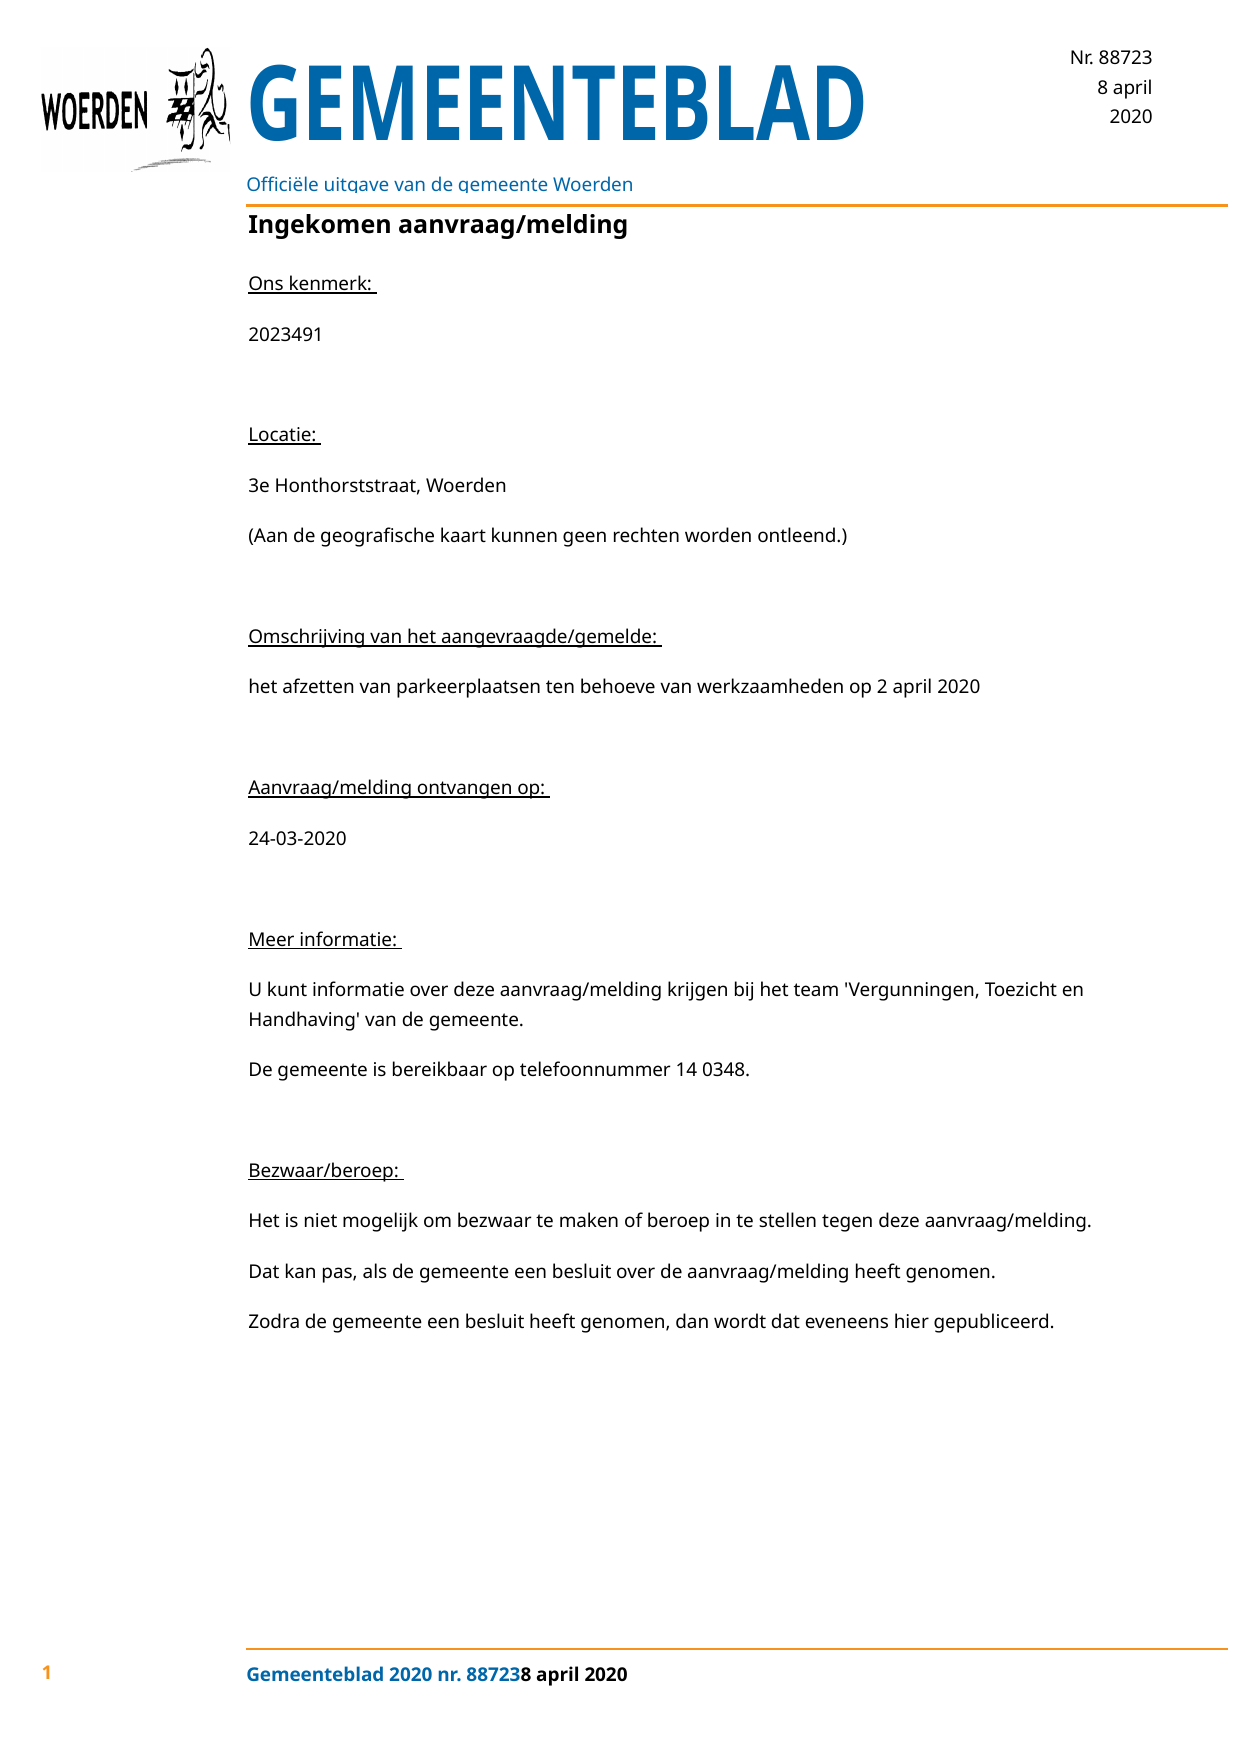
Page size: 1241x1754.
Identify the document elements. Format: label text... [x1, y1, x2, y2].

text Bezwaar/beroep: [248, 1157, 1152, 1183]
text Zodra de gemeente een besluit heeft genomen, dan wordt dat eveneens hier gepubliceerd. [248, 1308, 1152, 1334]
text (Aan de geografische kaart kunnen geen rechten worden ontleend.) [248, 522, 1152, 548]
text Het is niet mogelijk om bezwaar te maken of beroep in te stellen tegen deze aanvraag/melding. [248, 1207, 1152, 1233]
text Meer informatie: [248, 926, 1152, 951]
text Aanvraag/melding ontvangen op: [248, 774, 1152, 800]
text Omschrijving van het aangevraagde/gemelde: [248, 623, 1152, 649]
text 24-03-2020 [248, 825, 1152, 851]
text het afzetten van parkeerplaatsen ten behoeve van werkzaamheden op 2 april 2020 [248, 674, 1152, 699]
text 3e Honthorststraat, Woerden [248, 472, 1152, 498]
text Dat kan pas, als de gemeente een besluit over de aanvraag/melding heeft genomen. [248, 1258, 1152, 1283]
text Ons kenmerk: [248, 270, 1152, 296]
text Ingekomen aanvraag/melding [248, 207, 1152, 241]
text 2023491 [248, 321, 1152, 346]
text U kunt informatie over deze aanvraag/melding krijgen bij het team 'Vergunningen, Toezicht en Handhaving' van de gemeente. [248, 976, 1152, 1031]
text Locatie: [248, 422, 1152, 447]
text De gemeente is bereikbaar op telefoonnummer 14 0348. [248, 1056, 1152, 1082]
picture [41, 47, 231, 172]
